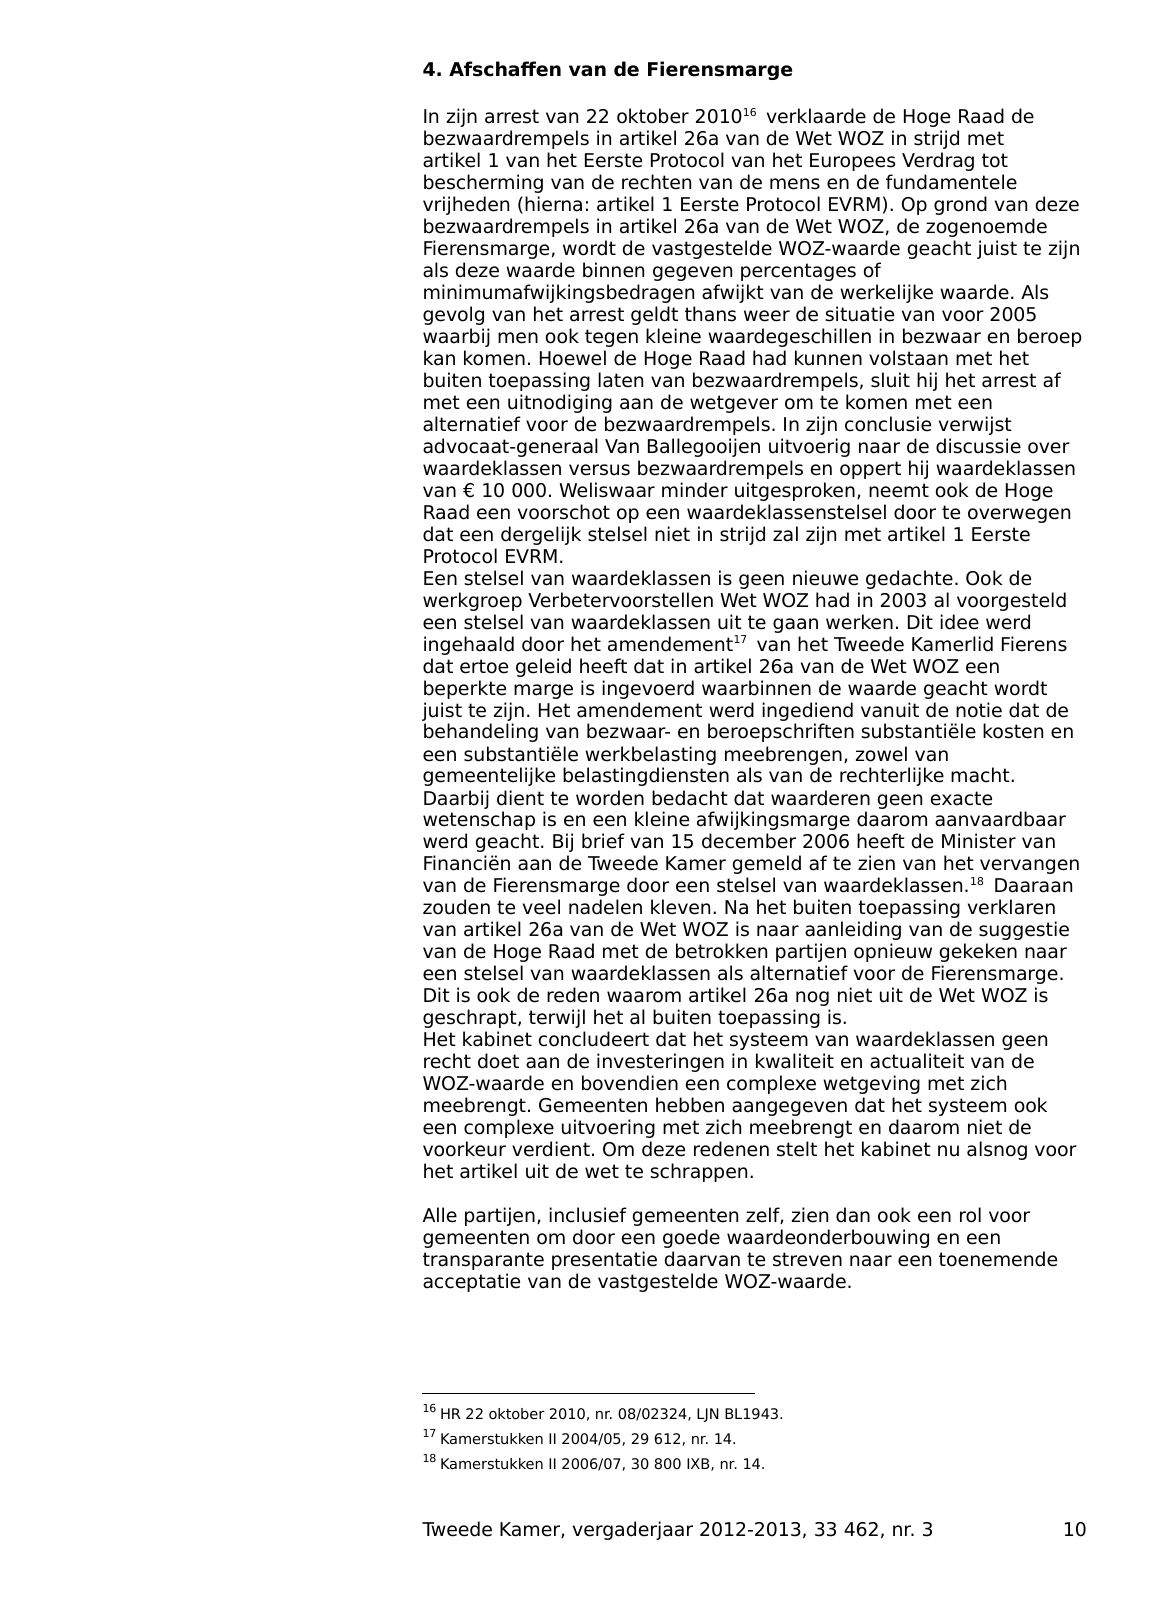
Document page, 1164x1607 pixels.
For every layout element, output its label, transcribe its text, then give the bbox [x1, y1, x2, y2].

text Het kabinet concludeert dat het systeem van waardeklassen geen recht doet aan de investeringen in kwaliteit en actualiteit van de WOZ-waarde en bovendien een complexe wetgeving met zich meebrengt. Gemeenten hebben aangegeven dat het systeem ook een complexe uitvoering met zich meebrengt en daarom niet de voorkeur verdient. Om deze redenen stelt het kabinet nu alsnog voor het artikel uit de wet te schrappen. [422, 1029, 1087, 1183]
text Kamerstukken II 2006/07, 30 800 IXB, nr. 14. [422, 1452, 1087, 1474]
text Kamerstukken II 2004/05, 29 612, nr. 14. [422, 1427, 1087, 1449]
text Een stelsel van waardeklassen is geen nieuwe gedachte. Ook de werkgroep Verbetervoorstellen Wet WOZ had in 2003 al voorgesteld een stelsel van waardeklassen uit te gaan werken. Dit idee werd ingehaald door het amendement van het Tweede Kamerlid Fierens dat ertoe geleid heeft dat in artikel 26a van de Wet WOZ een beperkte marge is ingevoerd waarbinnen de waarde geacht wordt juist te zijn. Het amendement werd ingediend vanuit de notie dat de behandeling van bezwaar- en beroepschriften substantiële kosten en een substantiële werkbelasting meebrengen, zowel van gemeentelijke belastingdiensten als van de rechterlijke macht. Daarbij dient te worden bedacht dat waarderen geen exacte wetenschap is en een kleine afwijkingsmarge daarom aanvaardbaar werd geacht. Bij brief van 15 december 2006 heeft de Minister van Financiën aan de Tweede Kamer gemeld af te zien van het vervangen van de Fierensmarge door een stelsel van waardeklassen. Daaraan zouden te veel nadelen kleven. Na het buiten toepassing verklaren van artikel 26a van de Wet WOZ is naar aanleiding van de suggestie van de Hoge Raad met de betrokken partijen opnieuw gekeken naar een stelsel van waardeklassen als alternatief voor de Fierensmarge. Dit is ook de reden waarom artikel 26a nog niet uit de Wet WOZ is geschrapt, terwijl het al buiten toepassing is. [422, 568, 1087, 1029]
text HR 22 oktober 2010, nr. 08/02324, LJN BL1943. [422, 1402, 1087, 1424]
subtitle 4. Afschaffen van de Fierensmarge [422, 59, 1087, 81]
text In zijn arrest van 22 oktober 2010 verklaarde de Hoge Raad de bezwaardrempels in artikel 26a van de Wet WOZ in strijd met artikel 1 van het Eerste Protocol van het Europees Verdrag tot bescherming van de rechten van de mens en de fundamentele vrijheden (hierna: artikel 1 Eerste Protocol EVRM). Op grond van deze bezwaardrempels in artikel 26a van de Wet WOZ, de zogenoemde Fierensmarge, wordt de vastgestelde WOZ-waarde geacht juist te zijn als deze waarde binnen gegeven percentages of minimumafwijkingsbedragen afwijkt van de werkelijke waarde. Als gevolg van het arrest geldt thans weer de situatie van voor 2005 waarbij men ook tegen kleine waardegeschillen in bezwaar en beroep kan komen. Hoewel de Hoge Raad had kunnen volstaan met het buiten toepassing laten van bezwaardrempels, sluit hij het arrest af met een uitnodiging aan de wetgever om te komen met een alternatief voor de bezwaardrempels. In zijn conclusie verwijst advocaat-generaal Van Ballegooijen uitvoerig naar de discussie over waardeklassen versus bezwaardrempels en oppert hij waardeklassen van € 10 000. Weliswaar minder uitgesproken, neemt ook de Hoge Raad een voorschot op een waardeklassenstelsel door te overwegen dat een dergelijk stelsel niet in strijd zal zijn met artikel 1 Eerste Protocol EVRM. [422, 106, 1087, 568]
text Alle partijen, inclusief gemeenten zelf, zien dan ook een rol voor gemeenten om door een goede waardeonderbouwing en een transparante presentatie daarvan te streven naar een toenemende acceptatie van de vastgestelde WOZ-waarde. [422, 1205, 1087, 1293]
